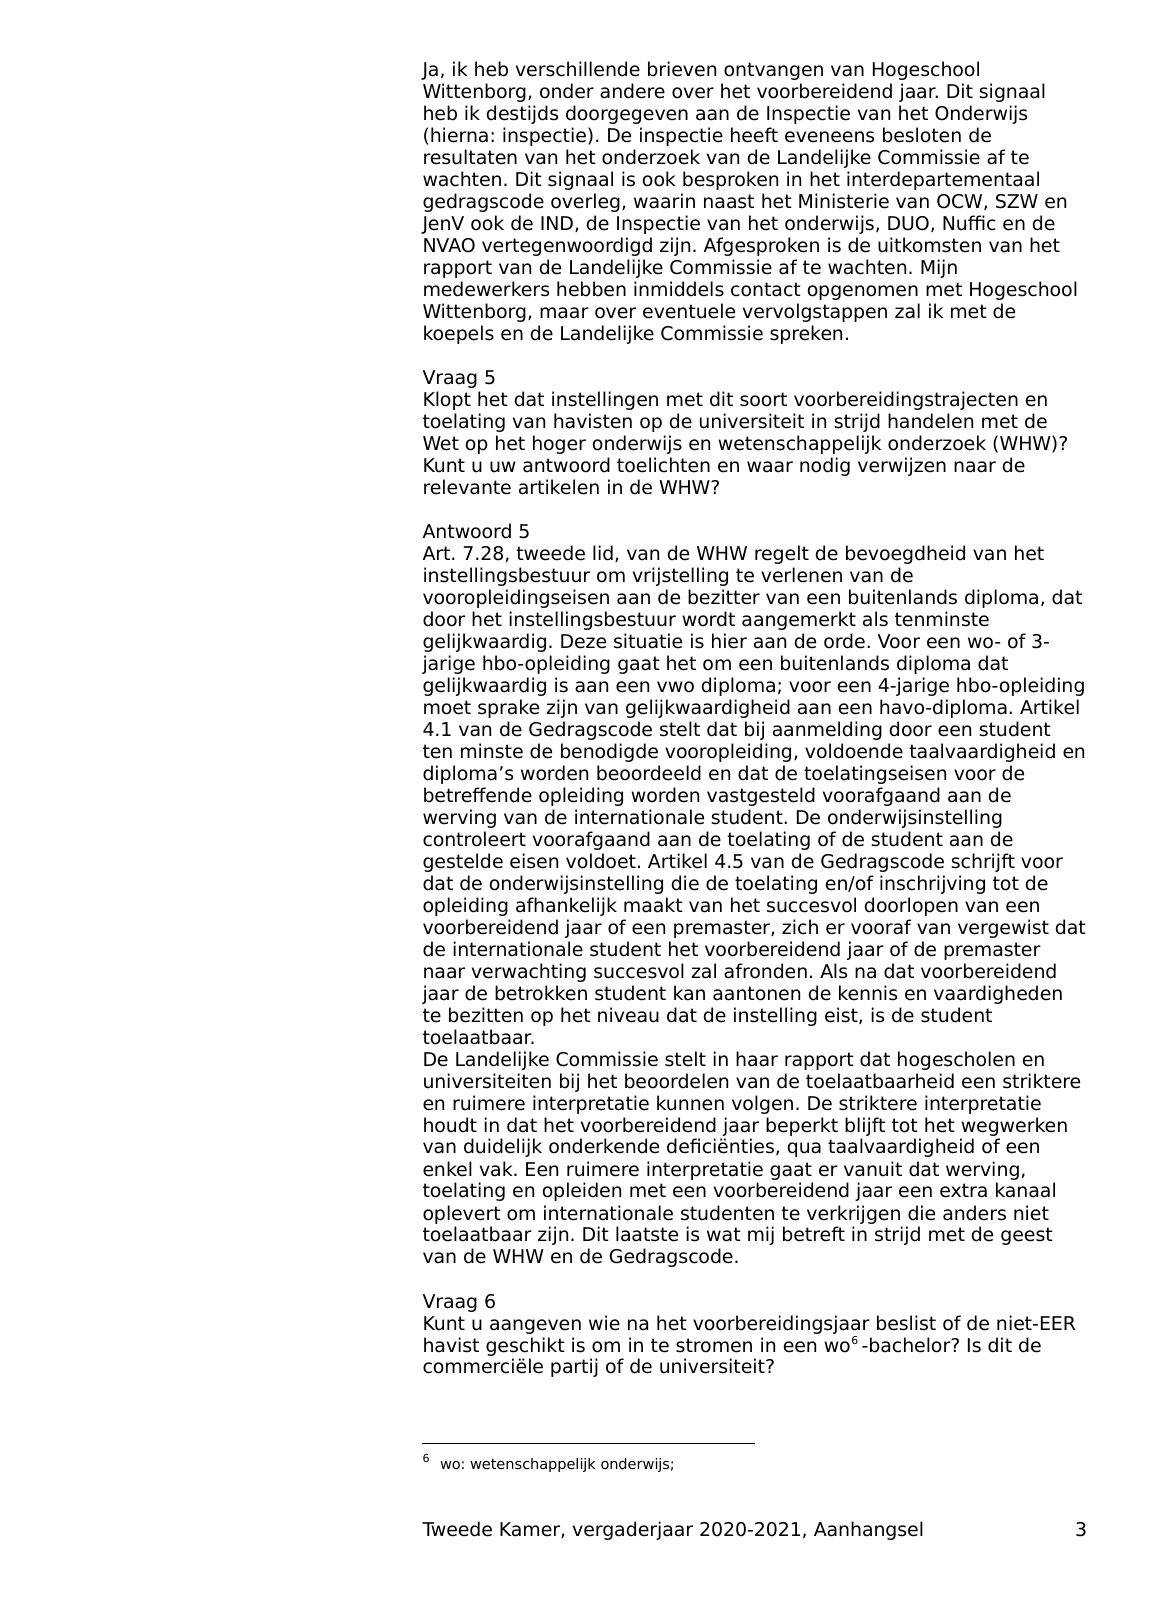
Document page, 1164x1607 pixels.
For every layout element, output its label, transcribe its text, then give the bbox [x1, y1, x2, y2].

text Klopt het dat instellingen met dit soort voorbereidingstrajecten en toelating van havisten op de universiteit in strijd handelen met de Wet op het hoger onderwijs en wetenschappelijk onderzoek (WHW)? Kunt u uw antwoord toelichten en waar nodig verwijzen naar de relevante artikelen in de WHW? [422, 389, 1087, 499]
text De Landelijke Commissie stelt in haar rapport dat hogescholen en universiteiten bij het beoordelen van de toelaatbaarheid een striktere en ruimere interpretatie kunnen volgen. De striktere interpretatie houdt in dat het voorbereidend jaar beperkt blijft tot het wegwerken van duidelijk onderkende deficiënties, qua taalvaardigheid of een enkel vak. Een ruimere interpretatie gaat er vanuit dat werving, toelating en opleiden met een voorbereidend jaar een extra kanaal oplevert om internationale studenten te verkrijgen die anders niet toelaatbaar zijn. Dit laatste is wat mij betreft in strijd met de geest van de WHW en de Gedragscode. [422, 1048, 1087, 1268]
text Kunt u aangeven wie na het voorbereidingsjaar beslist of de niet-EER havist geschikt is om in te stromen in een wo-bachelor? Is dit de commerciële partij of de universiteit? [422, 1312, 1087, 1378]
text Antwoord 5 [422, 521, 1087, 543]
text Art. 7.28, tweede lid, van de WHW regelt de bevoegdheid van het instellingsbestuur om vrijstelling te verlenen van de vooropleidingseisen aan de bezitter van een buitenlands diploma, dat door het instellingsbestuur wordt aangemerkt als tenminste gelijkwaardig. Deze situatie is hier aan de orde. Voor een wo- of 3-jarige hbo-opleiding gaat het om een buitenlands diploma dat gelijkwaardig is aan een vwo diploma; voor een 4-jarige hbo-opleiding moet sprake zijn van gelijkwaardigheid aan een havo-diploma. Artikel 4.1 van de Gedragscode stelt dat bij aanmelding door een student ten minste de benodigde vooropleiding, voldoende taalvaardigheid en diploma’s worden beoordeeld en dat de toelatingseisen voor de betreffende opleiding worden vastgesteld voorafgaand aan de werving van de internationale student. De onderwijsinstelling controleert voorafgaand aan de toelating of de student aan de gestelde eisen voldoet. Artikel 4.5 van de Gedragscode schrijft voor dat de onderwijsinstelling die de toelating en/of inschrijving tot de opleiding afhankelijk maakt van het succesvol doorlopen van een voorbereidend jaar of een premaster, zich er vooraf van vergewist dat de internationale student het voorbereidend jaar of de premaster naar verwachting succesvol zal afronden. Als na dat voorbereidend jaar de betrokken student kan aantonen de kennis en vaardigheden te bezitten op het niveau dat de instelling eist, is de student toelaatbaar. [422, 543, 1087, 1048]
text Ja, ik heb verschillende brieven ontvangen van Hogeschool Wittenborg, onder andere over het voorbereidend jaar. Dit signaal heb ik destijds doorgegeven aan de Inspectie van het Onderwijs (hierna: inspectie). De inspectie heeft eveneens besloten de resultaten van het onderzoek van de Landelijke Commissie af te wachten. Dit signaal is ook besproken in het interdepartementaal gedragscode overleg, waarin naast het Ministerie van OCW, SZW en JenV ook de IND, de Inspectie van het onderwijs, DUO, Nuffic en de NVAO vertegenwoordigd zijn. Afgesproken is de uitkomsten van het rapport van de Landelijke Commissie af te wachten. Mijn medewerkers hebben inmiddels contact opgenomen met Hogeschool Wittenborg, maar over eventuele vervolgstappen zal ik met de koepels en de Landelijke Commissie spreken. [422, 59, 1087, 345]
text Vraag 5 [422, 367, 1087, 389]
text Vraag 6 [422, 1291, 1087, 1312]
text wo: wetenschappelijk onderwijs; [422, 1452, 1087, 1474]
